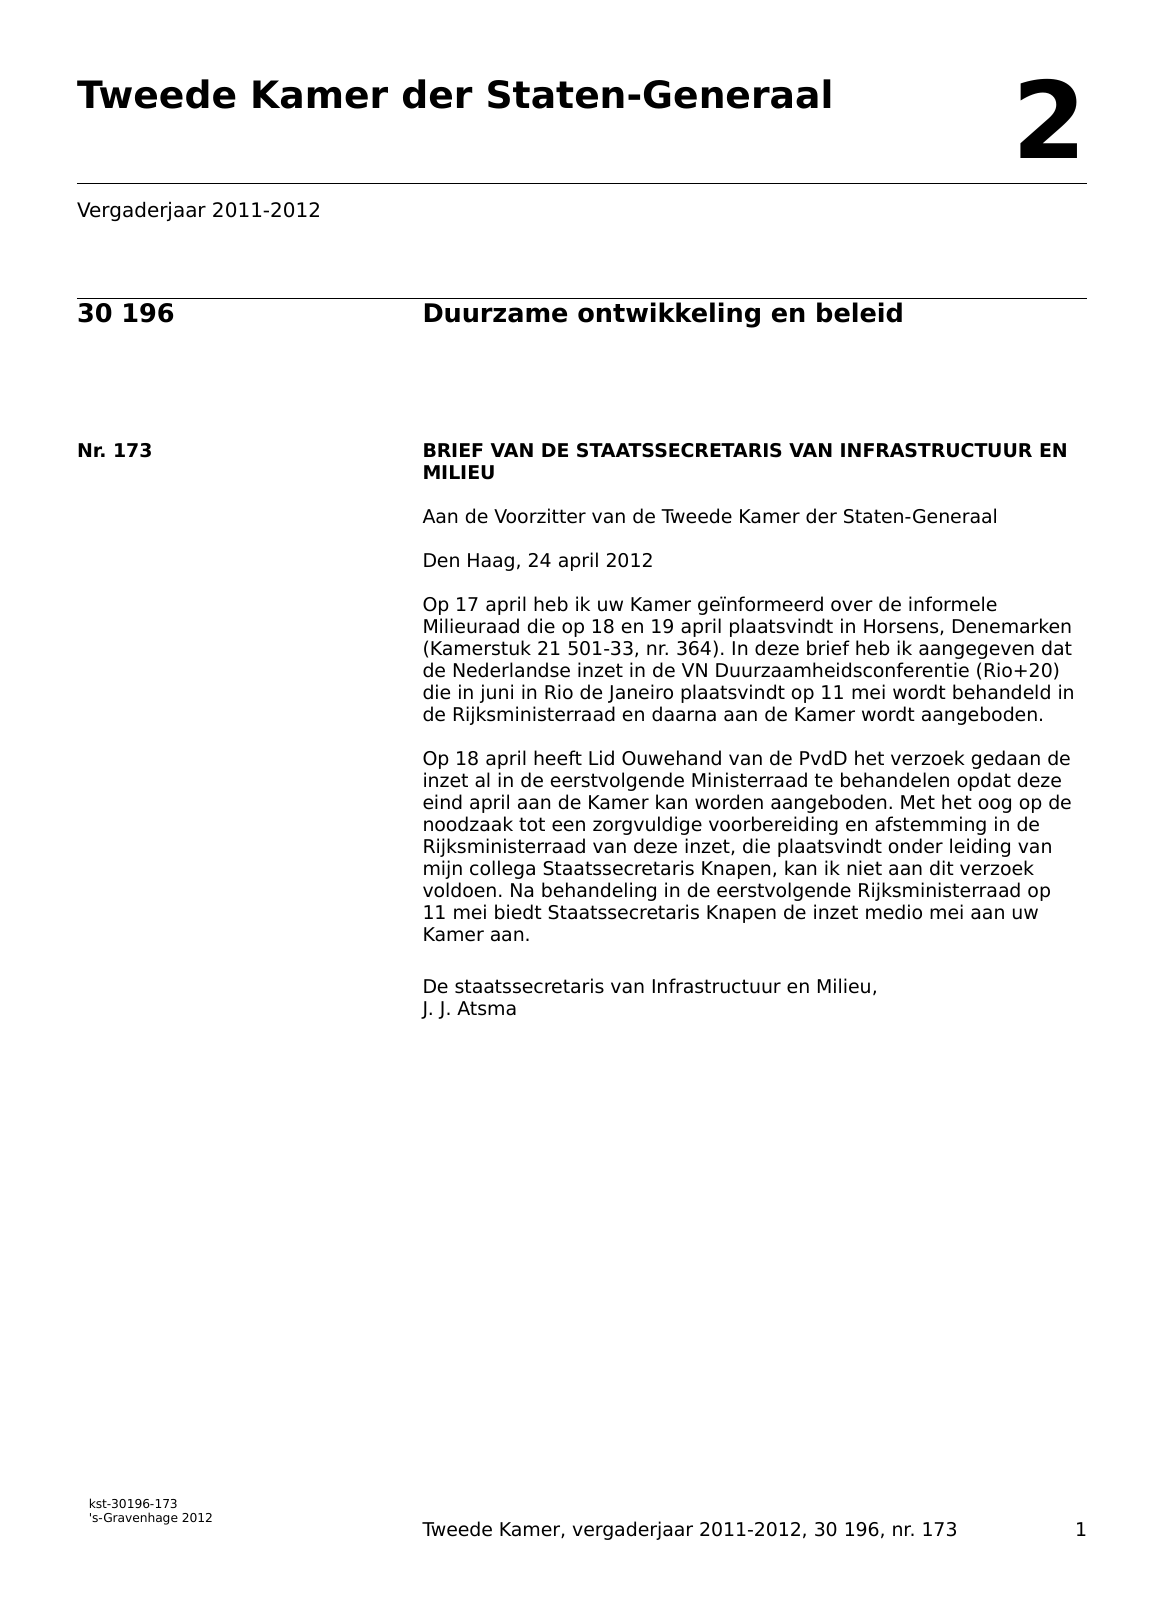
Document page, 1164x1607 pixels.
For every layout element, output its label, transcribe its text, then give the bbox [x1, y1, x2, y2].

text Den Haag, 24 april 2012 [422, 550, 1087, 572]
subtitle Nr. 173 BRIEF VAN DE STAATSSECRETARIS VAN INFRASTRUCTUUR EN MILIEU [77, 440, 1087, 484]
text kst-30196-173 [88, 1497, 323, 1511]
text Op 17 april heb ik uw Kamer geïnformeerd over de informele Milieuraad die op 18 en 19 april plaatsvindt in Horsens, Denemarken (Kamerstuk 21 501-33, nr. 364). In deze brief heb ik aangegeven dat de Nederlandse inzet in de VN Duurzaamheidsconferentie (Rio+20) die in juni in Rio de Janeiro plaatsvindt op 11 mei wordt behandeld in de Rijksministerraad en daarna aan de Kamer wordt aangeboden. [422, 594, 1087, 726]
subtitle 30 196 Duurzame ontwikkeling en beleid [77, 299, 1087, 329]
text Op 18 april heeft Lid Ouwehand van de PvdD het verzoek gedaan de inzet al in de eerstvolgende Ministerraad te behandelen opdat deze eind april aan de Kamer kan worden aangeboden. Met het oog op de noodzaak tot een zorgvuldige voorbereiding en afstemming in de Rijksministerraad van deze inzet, die plaatsvindt onder leiding van mijn collega Staatssecretaris Knapen, kan ik niet aan dit verzoek voldoen. Na behandeling in de eerstvolgende Rijksministerraad op 11 mei biedt Staatssecretaris Knapen de inzet medio mei aan uw Kamer aan. [422, 748, 1087, 946]
text Aan de Voorzitter van de Tweede Kamer der Staten-Generaal [422, 506, 1087, 528]
table_header Tweede Kamer der Staten-Generaal [77, 59, 886, 183]
text 's-Gravenhage 2012 [88, 1511, 323, 1525]
table_header 2 [886, 59, 1087, 183]
table_cell Vergaderjaar 2011-2012 [77, 184, 1087, 298]
text De staatssecretaris van Infrastructuur en Milieu, J. J. Atsma [422, 976, 1087, 1020]
